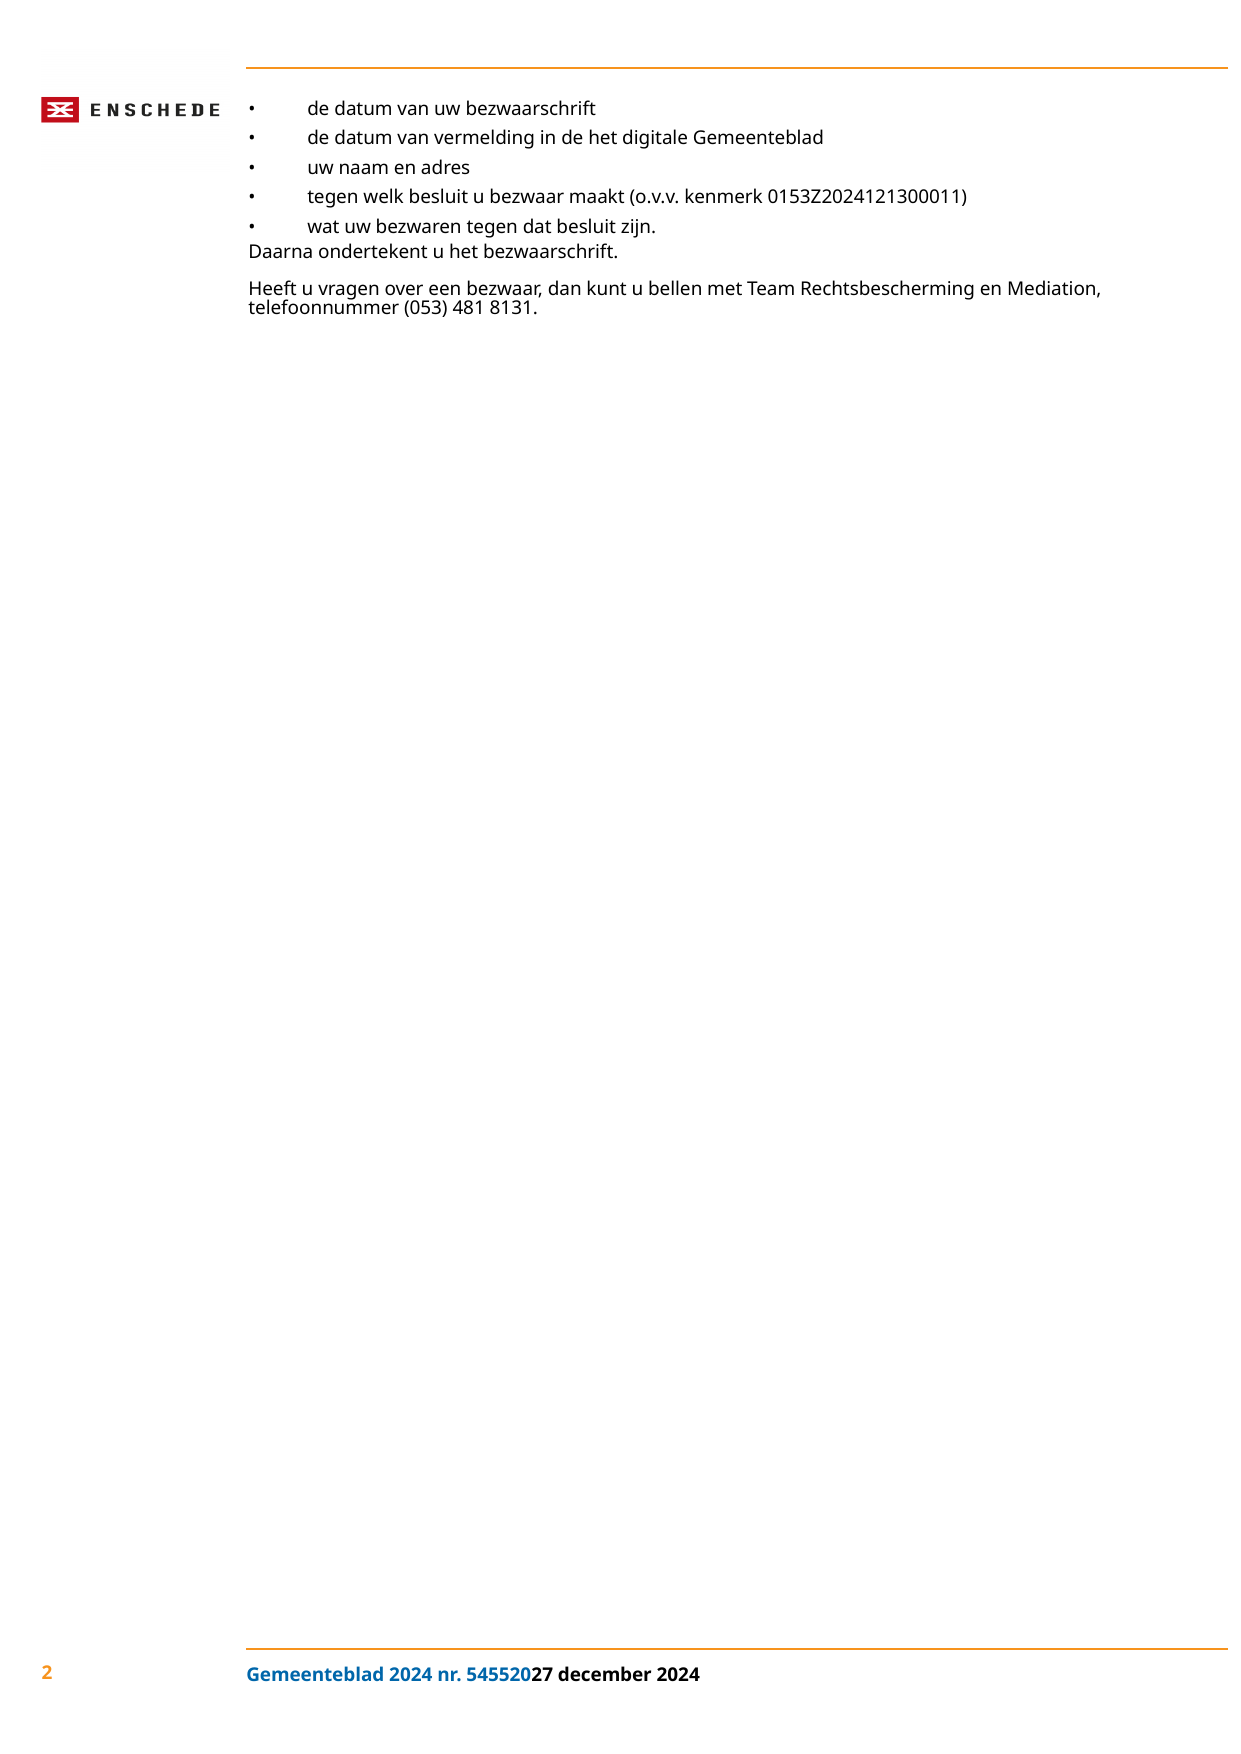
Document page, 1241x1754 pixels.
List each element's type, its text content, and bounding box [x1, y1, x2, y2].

list uw naam en adres [248, 154, 1152, 180]
list tegen welk besluit u bezwaar maakt (o.v.v. kenmerk 0153Z2024121300011) [248, 183, 1152, 209]
list wat uw bezwaren tegen dat besluit zijn. [248, 213, 1152, 239]
list de datum van vermelding in de het digitale Gemeenteblad [248, 124, 1152, 150]
list de datum van uw bezwaarschrift [248, 95, 1152, 121]
text Daarna ondertekent u het bezwaarschrift. [248, 243, 1152, 262]
text Heeft u vragen over een bezwaar, dan kunt u bellen met Team Rechtsbescherming en Mediation, telefoonnummer (053) 481 8131. [248, 280, 1152, 318]
picture [41, 47, 231, 172]
